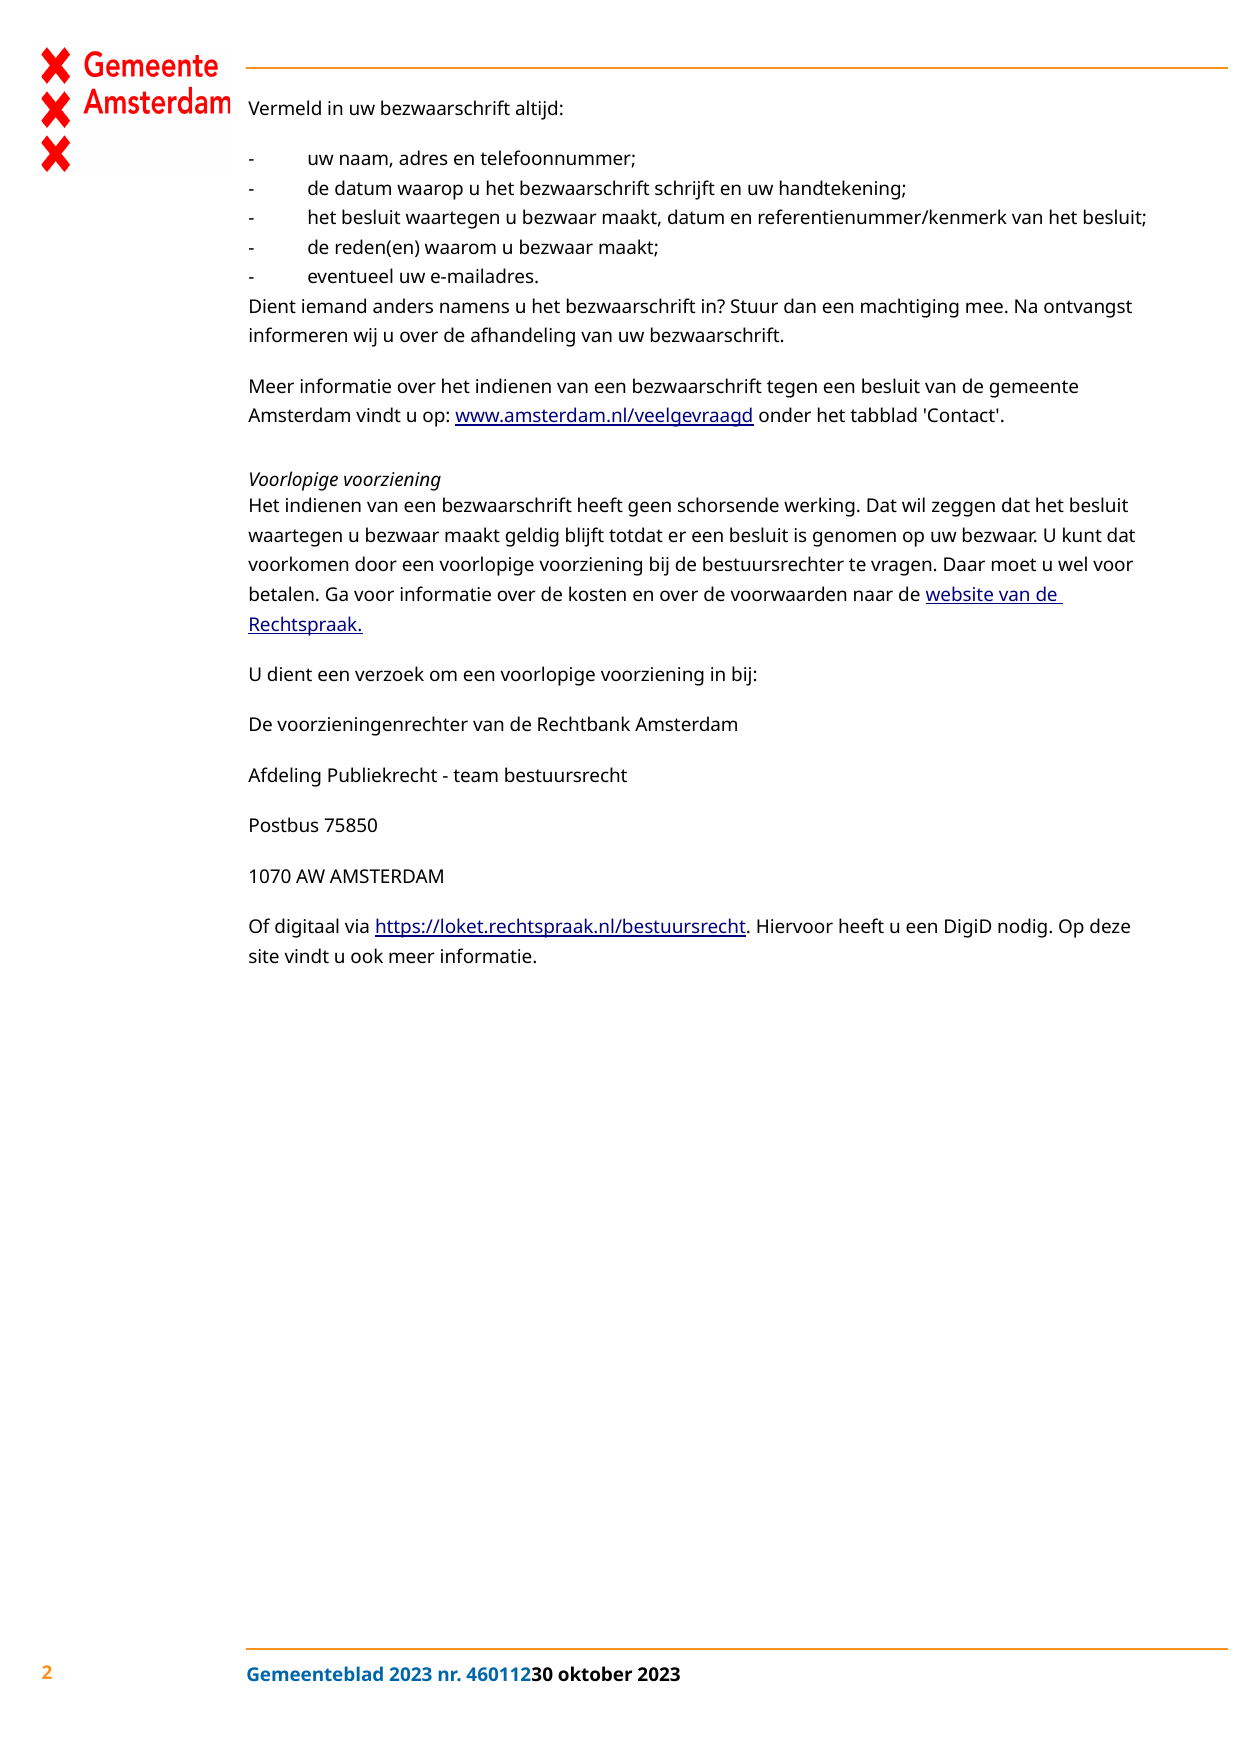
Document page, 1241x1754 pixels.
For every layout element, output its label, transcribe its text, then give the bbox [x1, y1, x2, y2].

text Afdeling Publiekrecht - team bestuursrecht [248, 762, 1152, 788]
text Meer informatie over het indienen van een bezwaarschrift tegen een besluit van de gemeente Amsterdam vindt u op: www.amsterdam.nl/veelgevraagd onder het tabblad 'Contact'. [248, 373, 1152, 428]
text Vermeld in uw bezwaarschrift altijd: [248, 95, 1152, 121]
text Postbus 75850 [248, 812, 1152, 838]
text Of digitaal via https://loket.rechtspraak.nl/bestuursrecht. Hiervoor heeft u een DigiD nodig. Op deze site vindt u ook meer informatie. [248, 913, 1152, 968]
list het besluit waartegen u bezwaar maakt, datum en referentienummer/kenmerk van het besluit; [248, 204, 1152, 230]
text 1070 AW AMSTERDAM [248, 863, 1152, 888]
list de reden(en) waarom u bezwaar maakt; [248, 234, 1152, 260]
text Het indienen van een bezwaarschrift heeft geen schorsende werking. Dat wil zeggen dat het besluit waartegen u bezwaar maakt geldig blijft totdat er een besluit is genomen op uw bezwaar. U kunt dat voorkomen door een voorlopige voorziening bij de bestuursrechter te vragen. Daar moet u wel voor betalen. Ga voor informatie over de kosten en over de voorwaarden naar de website van de Rechtspraak. [248, 492, 1152, 636]
text Dient iemand anders namens u het bezwaarschrift in? Stuur dan een machtiging mee. Na ontvangst informeren wij u over de afhandeling van uw bezwaarschrift. [248, 293, 1152, 348]
text De voorzieningenrechter van de Rechtbank Amsterdam [248, 712, 1152, 737]
list uw naam, adres en telefoonnummer; [248, 145, 1152, 171]
text Voorlopige voorziening [248, 467, 1152, 492]
picture [41, 47, 231, 172]
text U dient een verzoek om een voorlopige voorziening in bij: [248, 661, 1152, 687]
list eventueel uw e-mailadres. [248, 263, 1152, 289]
list de datum waarop u het bezwaarschrift schrijft en uw handtekening; [248, 175, 1152, 201]
